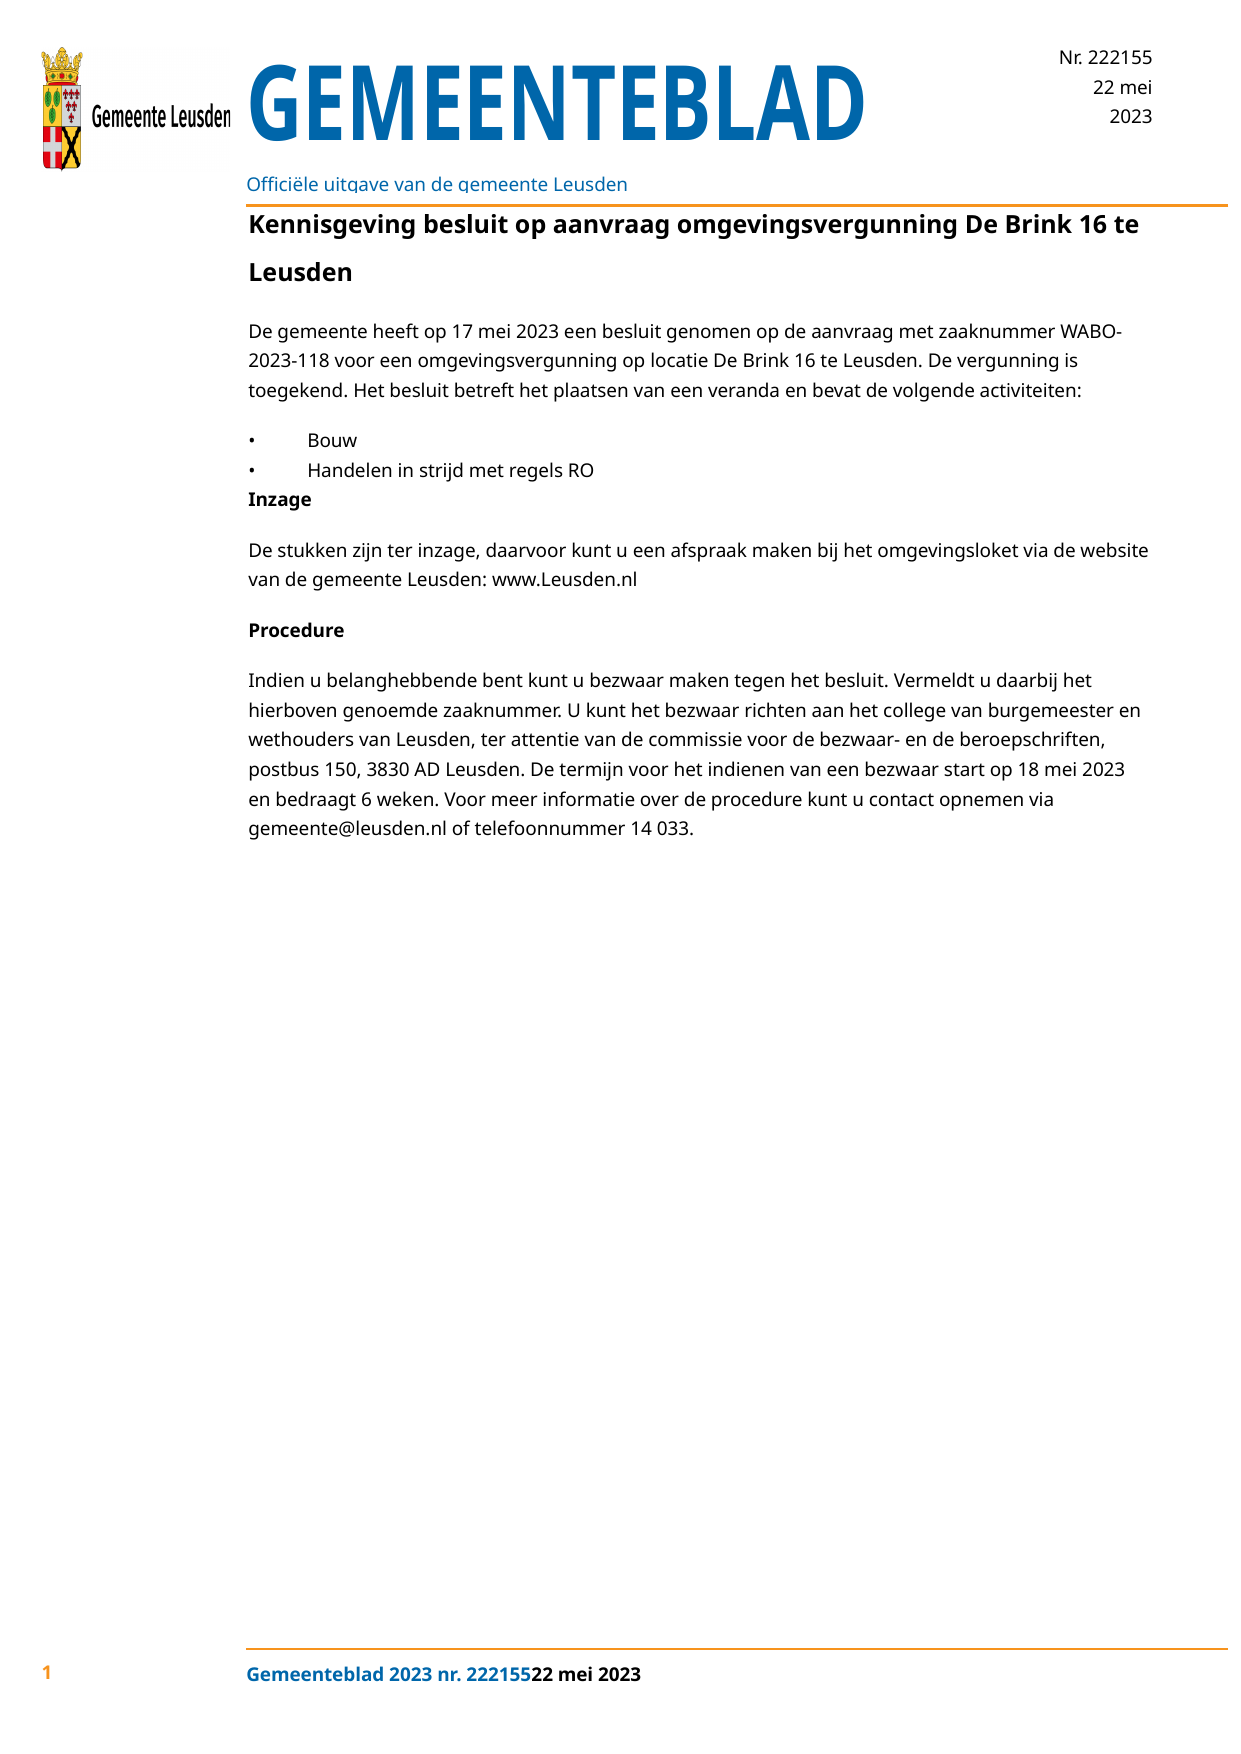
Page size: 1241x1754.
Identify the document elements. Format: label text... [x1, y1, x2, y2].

text Procedure [248, 617, 1152, 643]
text Inzage [248, 487, 1152, 512]
list Handelen in strijd met regels RO [248, 457, 1152, 483]
picture [41, 47, 231, 172]
text De stukken zijn ter inzage, daarvoor kunt u een afspraak maken bij het omgevingsloket via de website van de gemeente Leusden: www.Leusden.nl [248, 537, 1152, 592]
text De gemeente heeft op 17 mei 2023 een besluit genomen op de aanvraag met zaaknummer WABO-2023-118 voor een omgevingsvergunning op locatie De Brink 16 te Leusden. De vergunning is toegekend. Het besluit betreft het plaatsen van een veranda en bevat de volgende activiteiten: [248, 318, 1152, 403]
list Bouw [248, 427, 1152, 453]
text Kennisgeving besluit op aanvraag omgevingsvergunning De Brink 16 te Leusden [248, 207, 1152, 288]
text Indien u belanghebbende bent kunt u bezwaar maken tegen het besluit. Vermeldt u daarbij het hierboven genoemde zaaknummer. U kunt het bezwaar richten aan het college van burgemeester en wethouders van Leusden, ter attentie van de commissie voor de bezwaar- en de beroepschriften, postbus 150, 3830 AD Leusden. De termijn voor het indienen van een bezwaar start op 18 mei 2023 en bedraagt 6 weken. Voor meer informatie over de procedure kunt u contact opnemen via gemeente@leusden.nl of telefoonnummer 14 033. [248, 667, 1152, 841]
